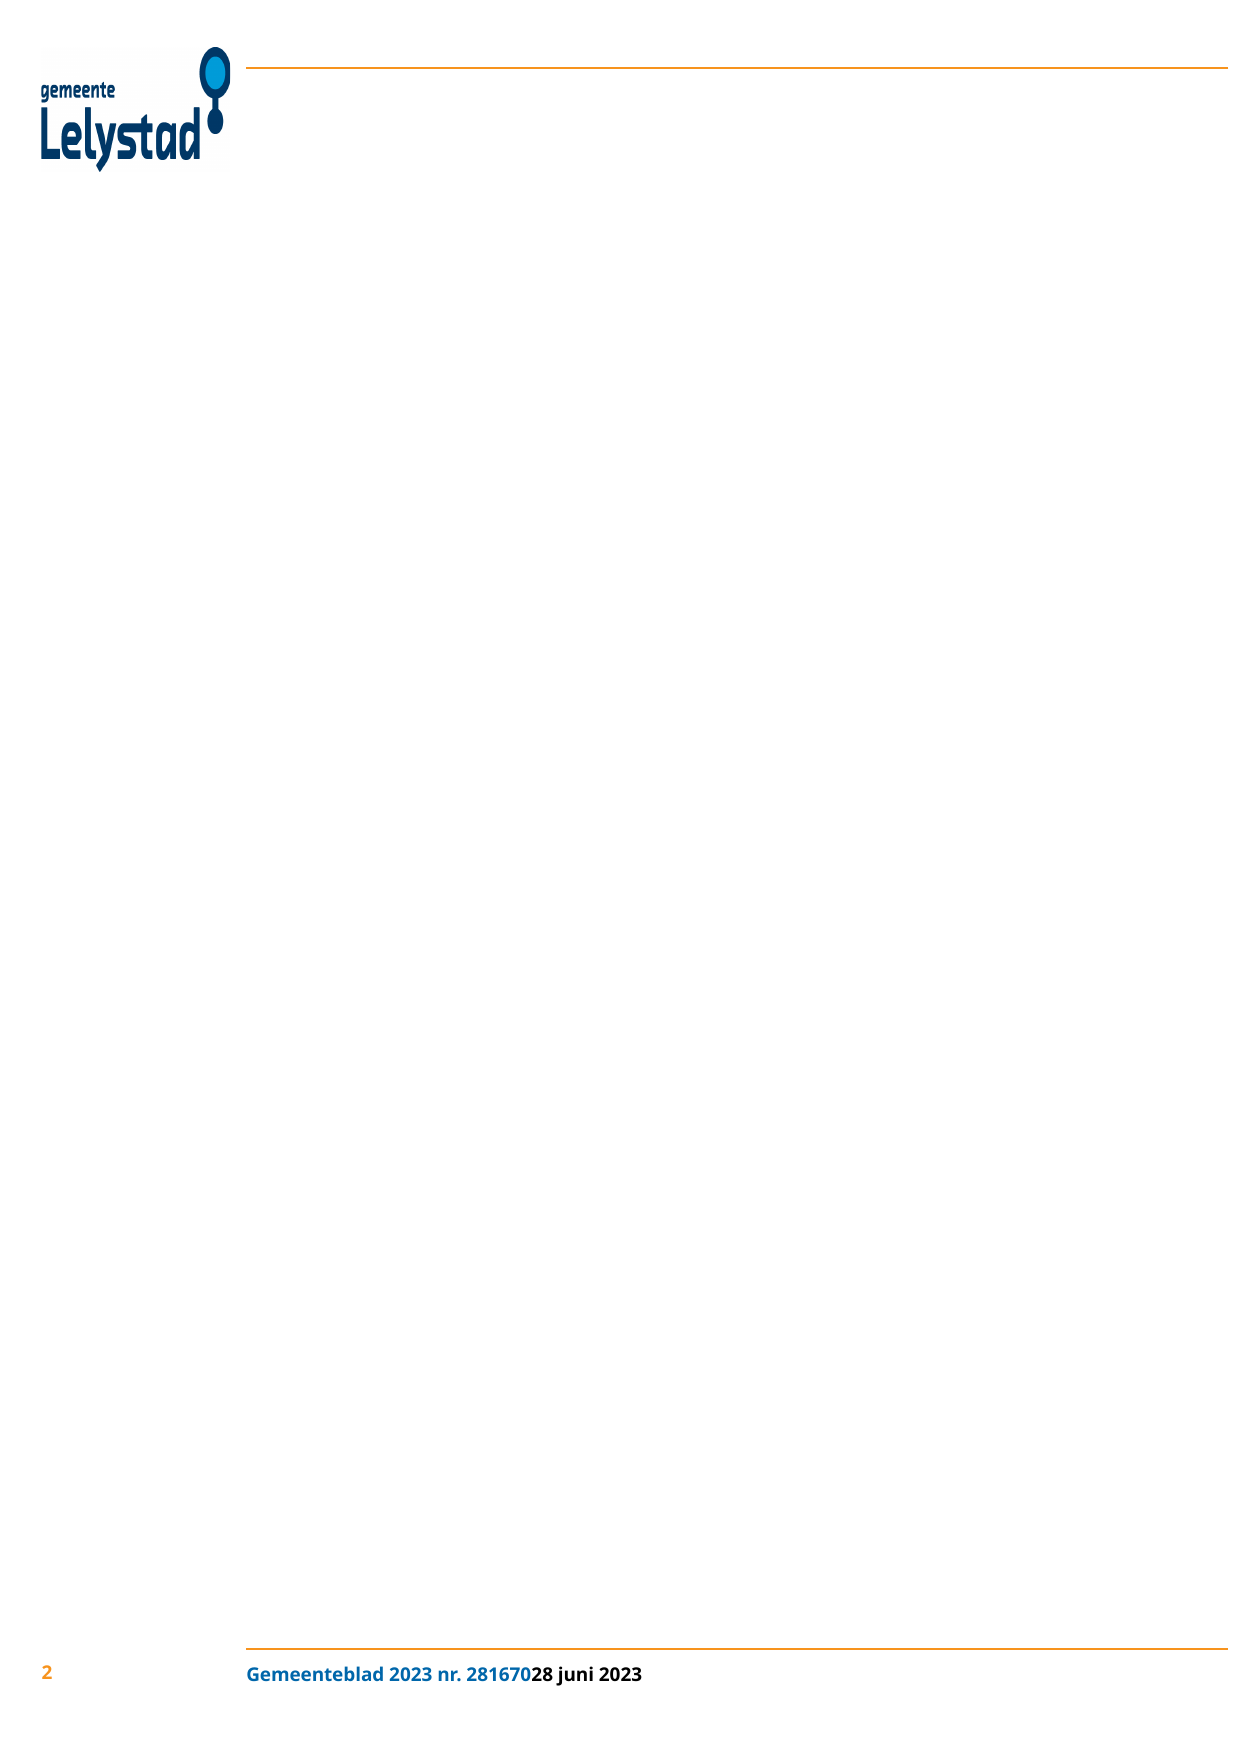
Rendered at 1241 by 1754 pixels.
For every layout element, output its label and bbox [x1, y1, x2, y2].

picture [41, 47, 231, 172]
